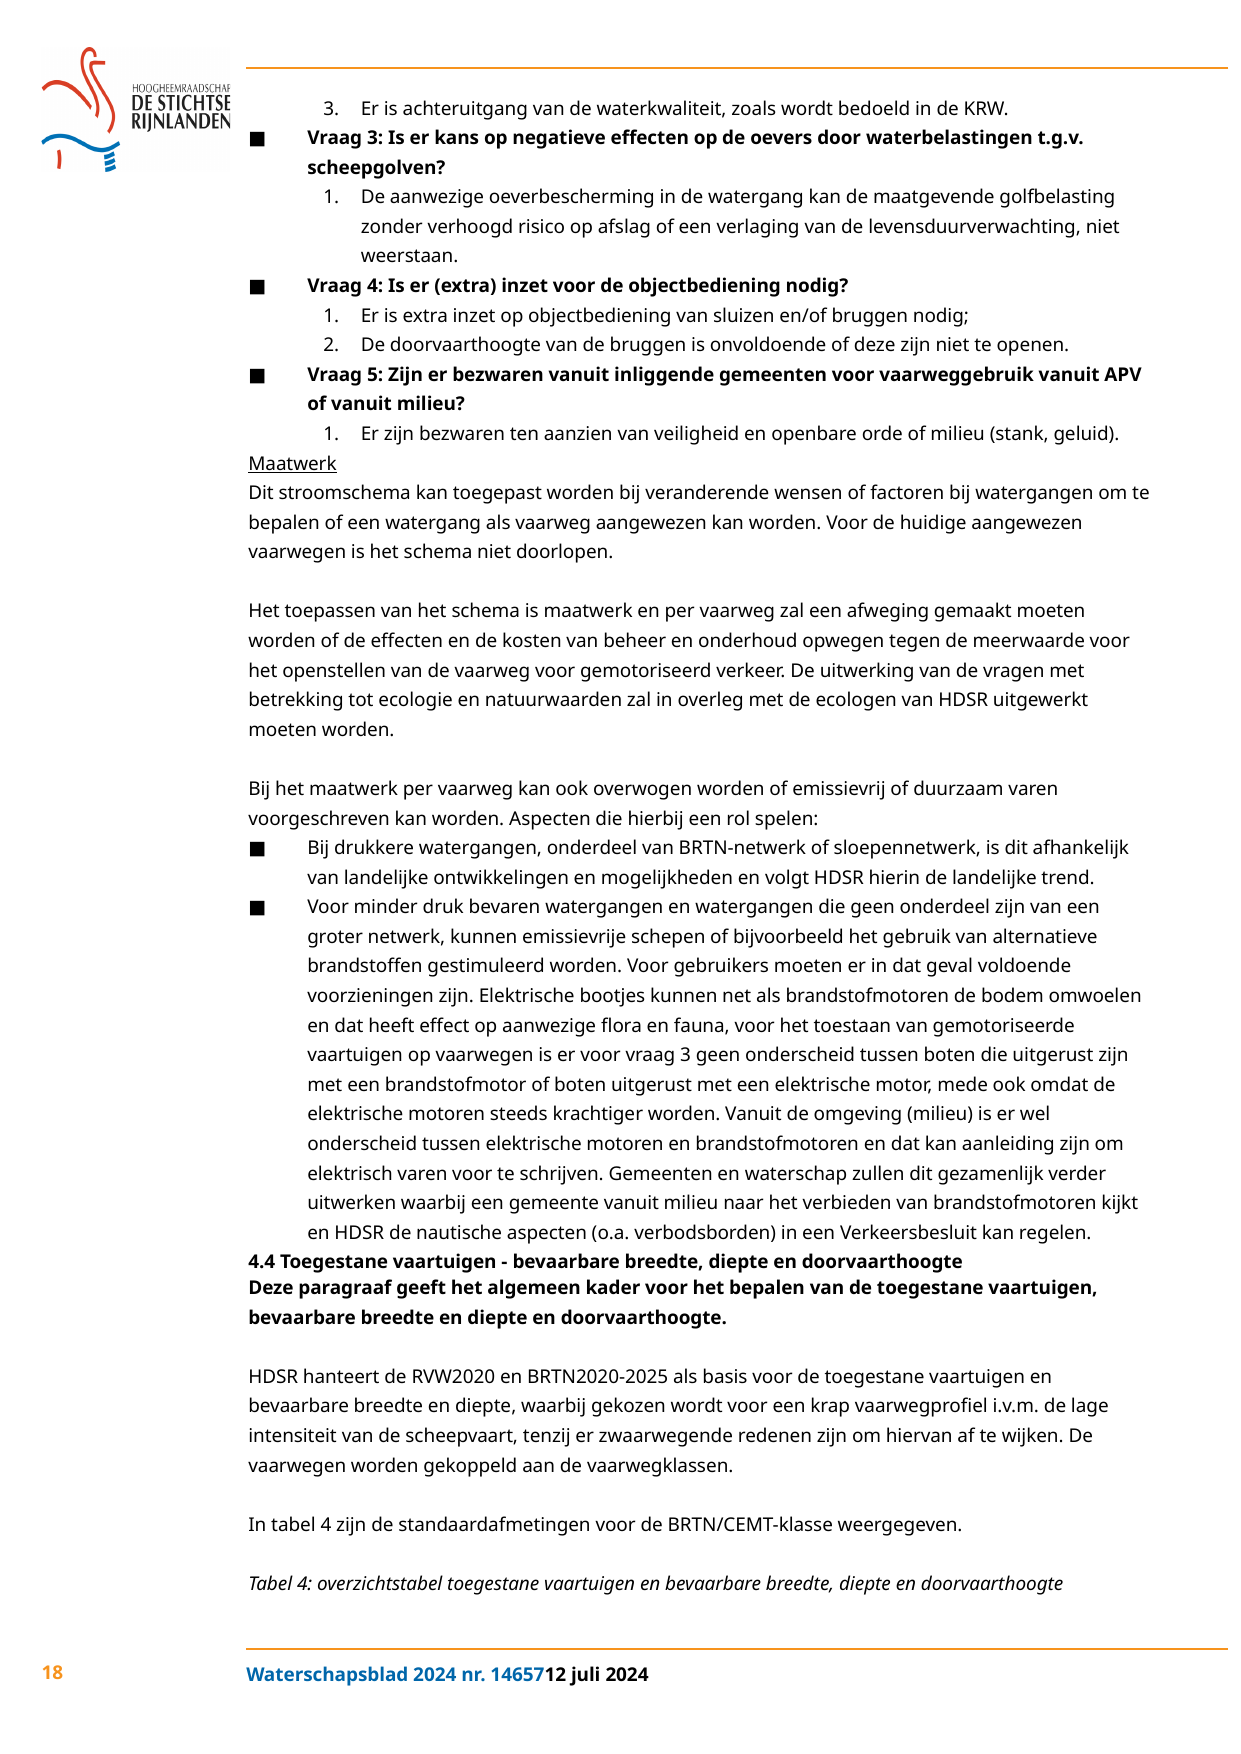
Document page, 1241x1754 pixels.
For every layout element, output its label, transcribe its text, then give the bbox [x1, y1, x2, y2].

list Vraag 3: Is er kans op negatieve effecten op de oevers door waterbelastingen t.g.v. scheepgolven? [248, 124, 1152, 180]
list Vraag 5: Zijn er bezwaren vanuit inliggende gemeenten voor vaarweggebruik vanuit APV of vanuit milieu? [248, 361, 1152, 416]
text Maatwerk [248, 450, 1152, 476]
list Er is extra inzet op objectbediening van sluizen en/of bruggen nodig; [323, 302, 1152, 328]
list Er zijn bezwaren ten aanzien van veiligheid en openbare orde of milieu (stank, geluid). [323, 420, 1152, 446]
list De doorvaarthoogte van de bruggen is onvoldoende of deze zijn niet te openen. [323, 331, 1152, 357]
text Bij het maatwerk per vaarweg kan ook overwogen worden of emissievrij of duurzaam varen voorgeschreven kan worden. Aspecten die hierbij een rol spelen: [248, 775, 1152, 831]
text Deze paragraaf geeft het algemeen kader voor het bepalen van de toegestane vaartuigen, bevaarbare breedte en diepte en doorvaarthoogte. [248, 1274, 1152, 1329]
text In tabel 4 zijn de standaardafmetingen voor de BRTN/CEMT-klasse weergegeven. [248, 1511, 1152, 1537]
text Dit stroomschema kan toegepast worden bij veranderende wensen of factoren bij watergangen om te bepalen of een watergang als vaarweg aangewezen kan worden. Voor de huidige aangewezen vaarwegen is het schema niet doorlopen. [248, 479, 1152, 564]
list Er is achteruitgang van de waterkwaliteit, zoals wordt bedoeld in de KRW. [323, 95, 1152, 121]
list Vraag 4: Is er (extra) inzet voor de objectbediening nodig? [248, 272, 1152, 298]
text HDSR hanteert de RVW2020 en BRTN2020-2025 als basis voor de toegestane vaartuigen en bevaarbare breedte en diepte, waarbij gekozen wordt voor een krap vaarwegprofiel i.v.m. de lage intensiteit van de scheepvaart, tenzij er zwaarwegende redenen zijn om hiervan af te wijken. De vaarwegen worden gekoppeld aan de vaarwegklassen. [248, 1363, 1152, 1477]
text Het toepassen van het schema is maatwerk en per vaarweg zal een afweging gemaakt moeten worden of de effecten en de kosten van beheer en onderhoud opwegen tegen de meerwaarde voor het openstellen van de vaarweg voor gemotoriseerd verkeer. De uitwerking van de vragen met betrekking tot ecologie en natuurwaarden zal in overleg met de ecologen van HDSR uitgewerkt moeten worden. [248, 598, 1152, 742]
list Bij drukkere watergangen, onderdeel van BRTN-netwerk of sloepennetwerk, is dit afhankelijk van landelijke ontwikkelingen en mogelijkheden en volgt HDSR hierin de landelijke trend. [248, 834, 1152, 890]
text Tabel 4: overzichtstabel toegestane vaartuigen en bevaarbare breedte, diepte en doorvaarthoogte [248, 1570, 1152, 1596]
list De aanwezige oeverbescherming in de watergang kan de maatgevende golfbelasting zonder verhoogd risico op afslag of een verlaging van de levensduurverwachting, niet weerstaan. [323, 183, 1152, 268]
list Voor minder druk bevaren watergangen en watergangen die geen onderdeel zijn van een groter netwerk, kunnen emissievrije schepen of bijvoorbeeld het gebruik van alternatieve brandstoffen gestimuleerd worden. Voor gebruikers moeten er in dat geval voldoende voorzieningen zijn. Elektrische bootjes kunnen net als brandstofmotoren de bodem omwoelen en dat heeft effect op aanwezige flora en fauna, voor het toestaan van gemotoriseerde vaartuigen op vaarwegen is er voor vraag 3 geen onderscheid tussen boten die uitgerust zijn met een brandstofmotor of boten uitgerust met een elektrische motor, mede ook omdat de elektrische motoren steeds krachtiger worden. Vanuit de omgeving (milieu) is er wel onderscheid tussen elektrische motoren en brandstofmotoren en dat kan aanleiding zijn om elektrisch varen voor te schrijven. Gemeenten en waterschap zullen dit gezamenlijk verder uitwerken waarbij een gemeente vanuit milieu naar het verbieden van brandstofmotoren kijkt en HDSR de nautische aspecten (o.a. verbodsborden) in een Verkeersbesluit kan regelen. [248, 893, 1152, 1245]
picture [41, 47, 231, 172]
text 4.4 Toegestane vaartuigen - bevaarbare breedte, diepte en doorvaarthoogte [248, 1248, 1152, 1274]
